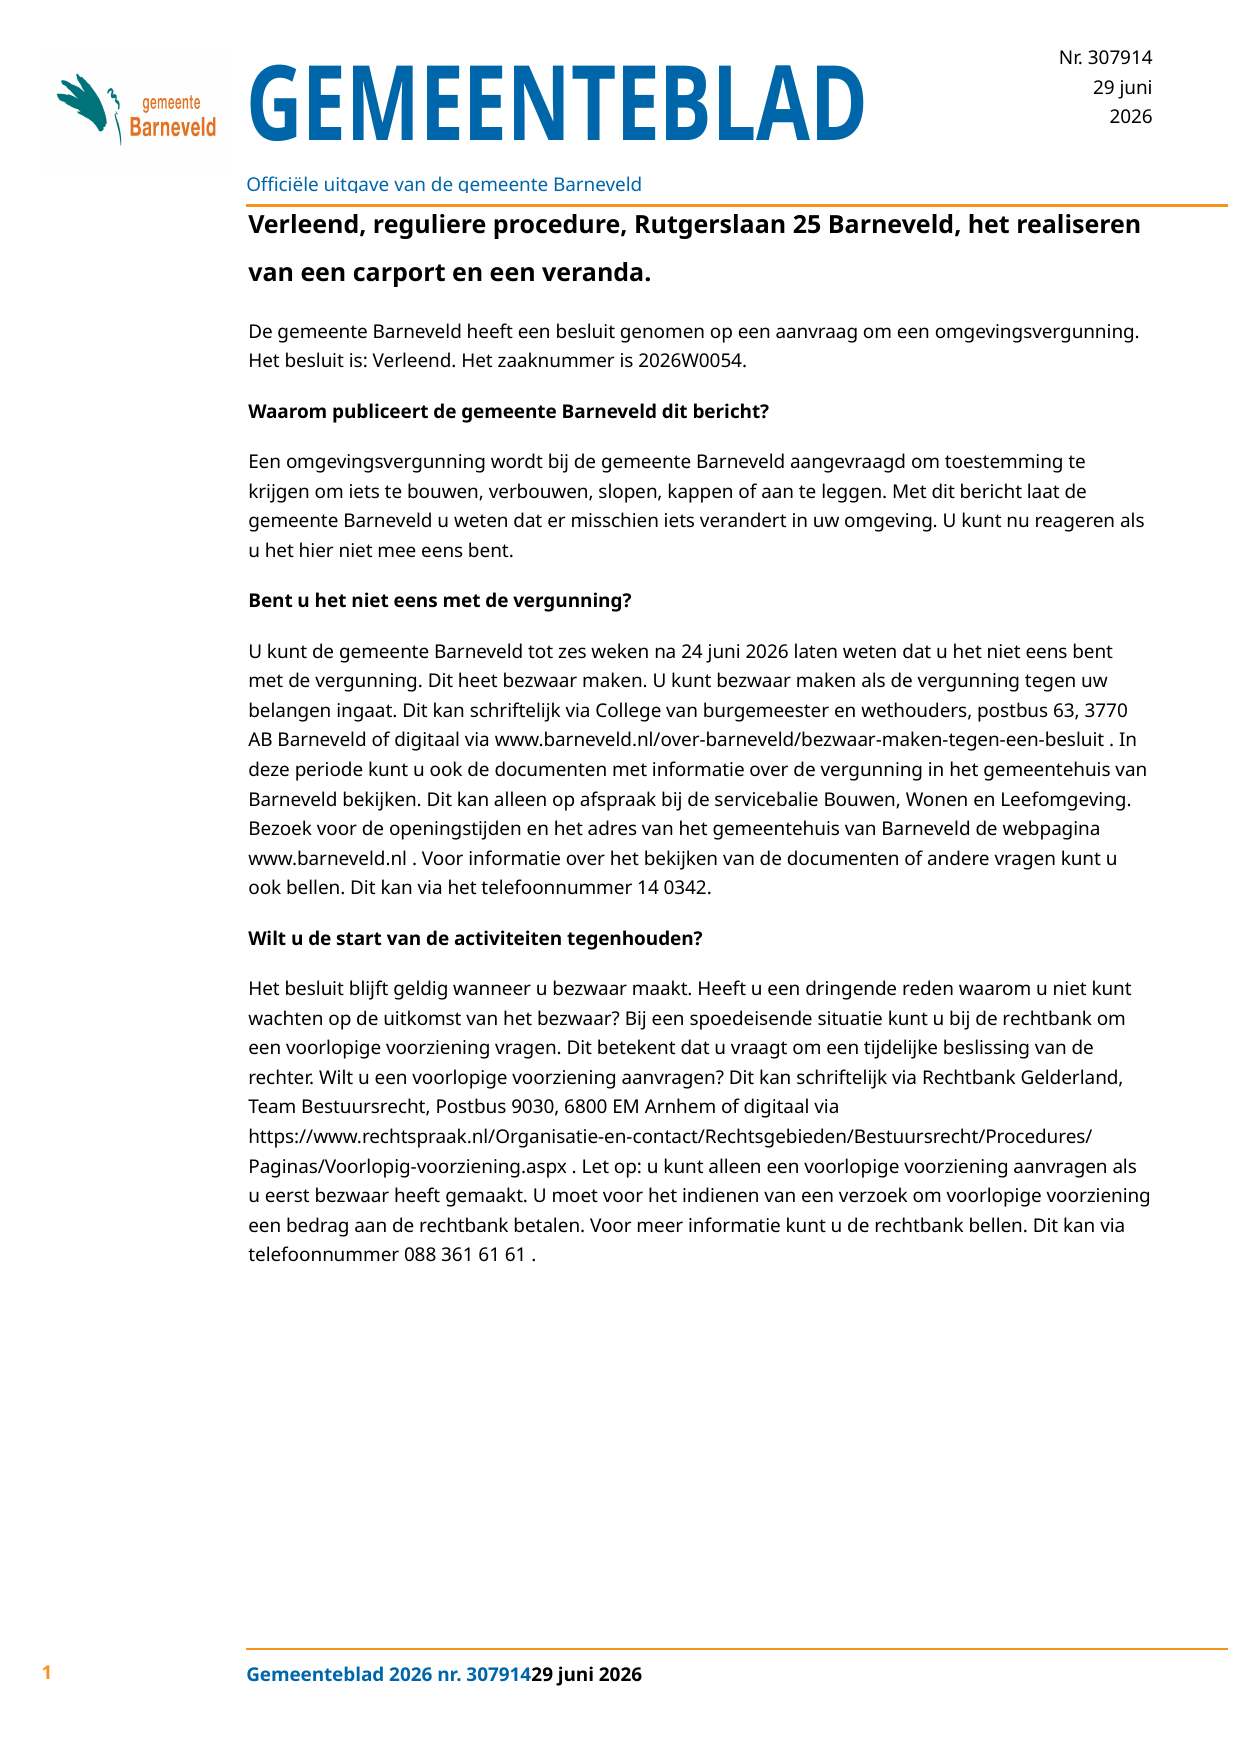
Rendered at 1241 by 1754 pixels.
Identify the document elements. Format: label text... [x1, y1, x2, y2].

text Wilt u de start van de activiteiten tegenhouden? [248, 925, 1152, 951]
text Verleend, reguliere procedure, Rutgerslaan 25 Barneveld, het realiseren van een carport en een veranda. [248, 207, 1152, 288]
text Waarom publiceert de gemeente Barneveld dit bericht? [248, 398, 1152, 424]
text De gemeente Barneveld heeft een besluit genomen op een aanvraag om een omgevingsvergunning. Het besluit is: Verleend. Het zaaknummer is 2026W0054. [248, 318, 1152, 373]
text U kunt de gemeente Barneveld tot zes weken na 24 juni 2026 laten weten dat u het niet eens bent met de vergunning. Dit heet bezwaar maken. U kunt bezwaar maken als de vergunning tegen uw belangen ingaat. Dit kan schriftelijk via College van burgemeester en wethouders, postbus 63, 3770 AB Barneveld of digitaal via www.barneveld.nl/over-barneveld/bezwaar-maken-tegen-een-besluit . In deze periode kunt u ook de documenten met informatie over de vergunning in het gemeentehuis van Barneveld bekijken. Dit kan alleen op afspraak bij de servicebalie Bouwen, Wonen en Leefomgeving. Bezoek voor de openingstijden en het adres van het gemeentehuis van Barneveld de webpagina www.barneveld.nl . Voor informatie over het bekijken van de documenten of andere vragen kunt u ook bellen. Dit kan via het telefoonnummer 14 0342. [248, 638, 1152, 900]
text Een omgevingsvergunning wordt bij de gemeente Barneveld aangevraagd om toestemming te krijgen om iets te bouwen, verbouwen, slopen, kappen of aan te leggen. Met dit bericht laat de gemeente Barneveld u weten dat er misschien iets verandert in uw omgeving. U kunt nu reageren als u het hier niet mee eens bent. [248, 448, 1152, 563]
picture [41, 47, 231, 172]
text Bent u het niet eens met de vergunning? [248, 587, 1152, 613]
text Het besluit blijft geldig wanneer u bezwaar maakt. Heeft u een dringende reden waarom u niet kunt wachten op de uitkomst van het bezwaar? Bij een spoedeisende situatie kunt u bij de rechtbank om een voorlopige voorziening vragen. Dit betekent dat u vraagt om een tijdelijke beslissing van de rechter. Wilt u een voorlopige voorziening aanvragen? Dit kan schriftelijk via Rechtbank Gelderland, Team Bestuursrecht, Postbus 9030, 6800 EM Arnhem of digitaal via https://www.rechtspraak.nl/Organisatie-en-contact/Rechtsgebieden/Bestuursrecht/Procedures/Paginas/Voorlopig-voorziening.aspx . Let op: u kunt alleen een voorlopige voorziening aanvragen als u eerst bezwaar heeft gemaakt. U moet voor het indienen van een verzoek om voorlopige voorziening een bedrag aan de rechtbank betalen. Voor meer informatie kunt u de rechtbank bellen. Dit kan via telefoonnummer 088 361 61 61 . [248, 975, 1152, 1267]
